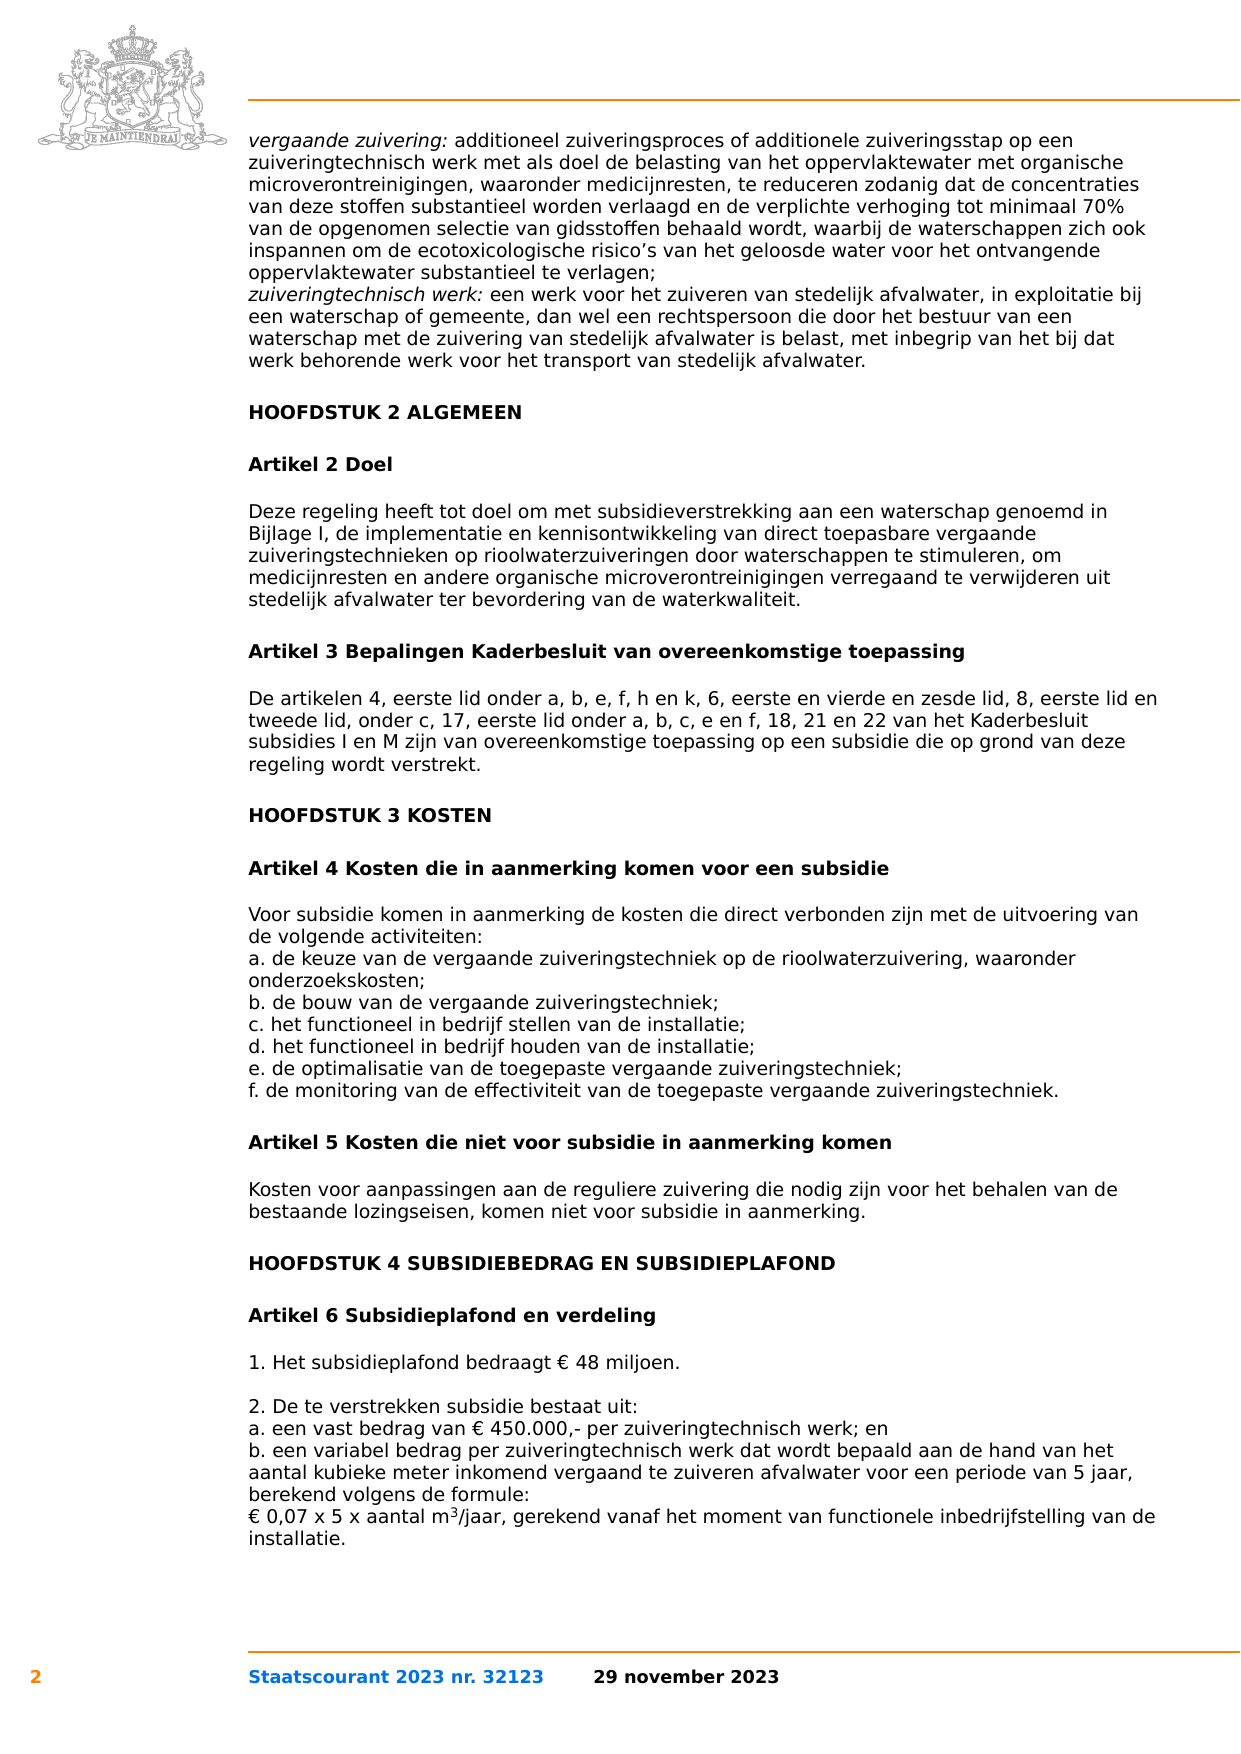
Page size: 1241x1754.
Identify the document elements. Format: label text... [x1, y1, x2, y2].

subtitle Artikel 3 Bepalingen Kaderbesluit van overeenkomstige toepassing [248, 641, 1163, 662]
text c. het functioneel in bedrijf stellen van de installatie; [248, 1014, 1163, 1036]
text 2. De te verstrekken subsidie bestaat uit: [248, 1396, 1163, 1418]
subtitle Artikel 4 Kosten die in aanmerking komen voor een subsidie [248, 857, 1163, 879]
text a. een vast bedrag van € 450.000,- per zuiveringtechnisch werk; en [248, 1418, 1163, 1440]
text zuiveringtechnisch werk: een werk voor het zuiveren van stedelijk afvalwater, in exploitatie bij een waterschap of gemeente, dan wel een rechtspersoon die door het bestuur van een waterschap met de zuivering van stedelijk afvalwater is belast, met inbegrip van het bij dat werk behorende werk voor het transport van stedelijk afvalwater. [248, 284, 1163, 372]
text Voor subsidie komen in aanmerking de kosten die direct verbonden zijn met de uitvoering van de volgende activiteiten: [248, 904, 1163, 948]
text f. de monitoring van de effectiviteit van de toegepaste vergaande zuiveringstechniek. [248, 1080, 1163, 1102]
text e. de optimalisatie van de toegepaste vergaande zuiveringstechniek; [248, 1058, 1163, 1080]
subtitle HOOFDSTUK 3 KOSTEN [248, 805, 1163, 827]
subtitle HOOFDSTUK 2 ALGEMEEN [248, 402, 1163, 424]
text € 0,07 x 5 x aantal m3/jaar, gerekend vanaf het moment van functionele inbedrijfstelling van de installatie. [248, 1506, 1163, 1550]
text Deze regeling heeft tot doel om met subsidieverstrekking aan een waterschap genoemd in Bijlage I, de implementatie en kennisontwikkeling van direct toepasbare vergaande zuiveringstechnieken op rioolwaterzuiveringen door waterschappen te stimuleren, om medicijnresten en andere organische microverontreinigingen verregaand te verwijderen uit stedelijk afvalwater ter bevordering van de waterkwaliteit. [248, 501, 1163, 611]
text vergaande zuivering: additioneel zuiveringsproces of additionele zuiveringsstap op een zuiveringtechnisch werk met als doel de belasting van het oppervlaktewater met organische microverontreinigingen, waaronder medicijnresten, te reduceren zodanig dat de concentraties van deze stoffen substantieel worden verlaagd en de verplichte verhoging tot minimaal 70% van de opgenomen selectie van gidsstoffen behaald wordt, waarbij de waterschappen zich ook inspannen om de ecotoxicologische risico’s van het geloosde water voor het ontvangende oppervlaktewater substantieel te verlagen; [248, 130, 1163, 284]
subtitle Artikel 6 Subsidieplafond en verdeling [248, 1305, 1163, 1327]
text b. een variabel bedrag per zuiveringtechnisch werk dat wordt bepaald aan de hand van het aantal kubieke meter inkomend vergaand te zuiveren afvalwater voor een periode van 5 jaar, berekend volgens de formule: [248, 1440, 1163, 1506]
text d. het functioneel in bedrijf houden van de installatie; [248, 1036, 1163, 1058]
text a. de keuze van de vergaande zuiveringstechniek op de rioolwaterzuivering, waaronder onderzoekskosten; [248, 948, 1163, 992]
subtitle HOOFDSTUK 4 SUBSIDIEBEDRAG EN SUBSIDIEPLAFOND [248, 1253, 1163, 1275]
subtitle Artikel 2 Doel [248, 454, 1163, 476]
picture [38, 25, 227, 150]
text Kosten voor aanpassingen aan de reguliere zuivering die nodig zijn voor het behalen van de bestaande lozingseisen, komen niet voor subsidie in aanmerking. [248, 1179, 1163, 1223]
text De artikelen 4, eerste lid onder a, b, e, f, h en k, 6, eerste en vierde en zesde lid, 8, eerste lid en tweede lid, onder c, 17, eerste lid onder a, b, c, e en f, 18, 21 en 22 van het Kaderbesluit subsidies I en M zijn van overeenkomstige toepassing op een subsidie die op grond van deze regeling wordt verstrekt. [248, 687, 1163, 775]
text b. de bouw van de vergaande zuiveringstechniek; [248, 992, 1163, 1014]
subtitle Artikel 5 Kosten die niet voor subsidie in aanmerking komen [248, 1132, 1163, 1154]
text 1. Het subsidieplafond bedraagt € 48 miljoen. [248, 1352, 1163, 1374]
